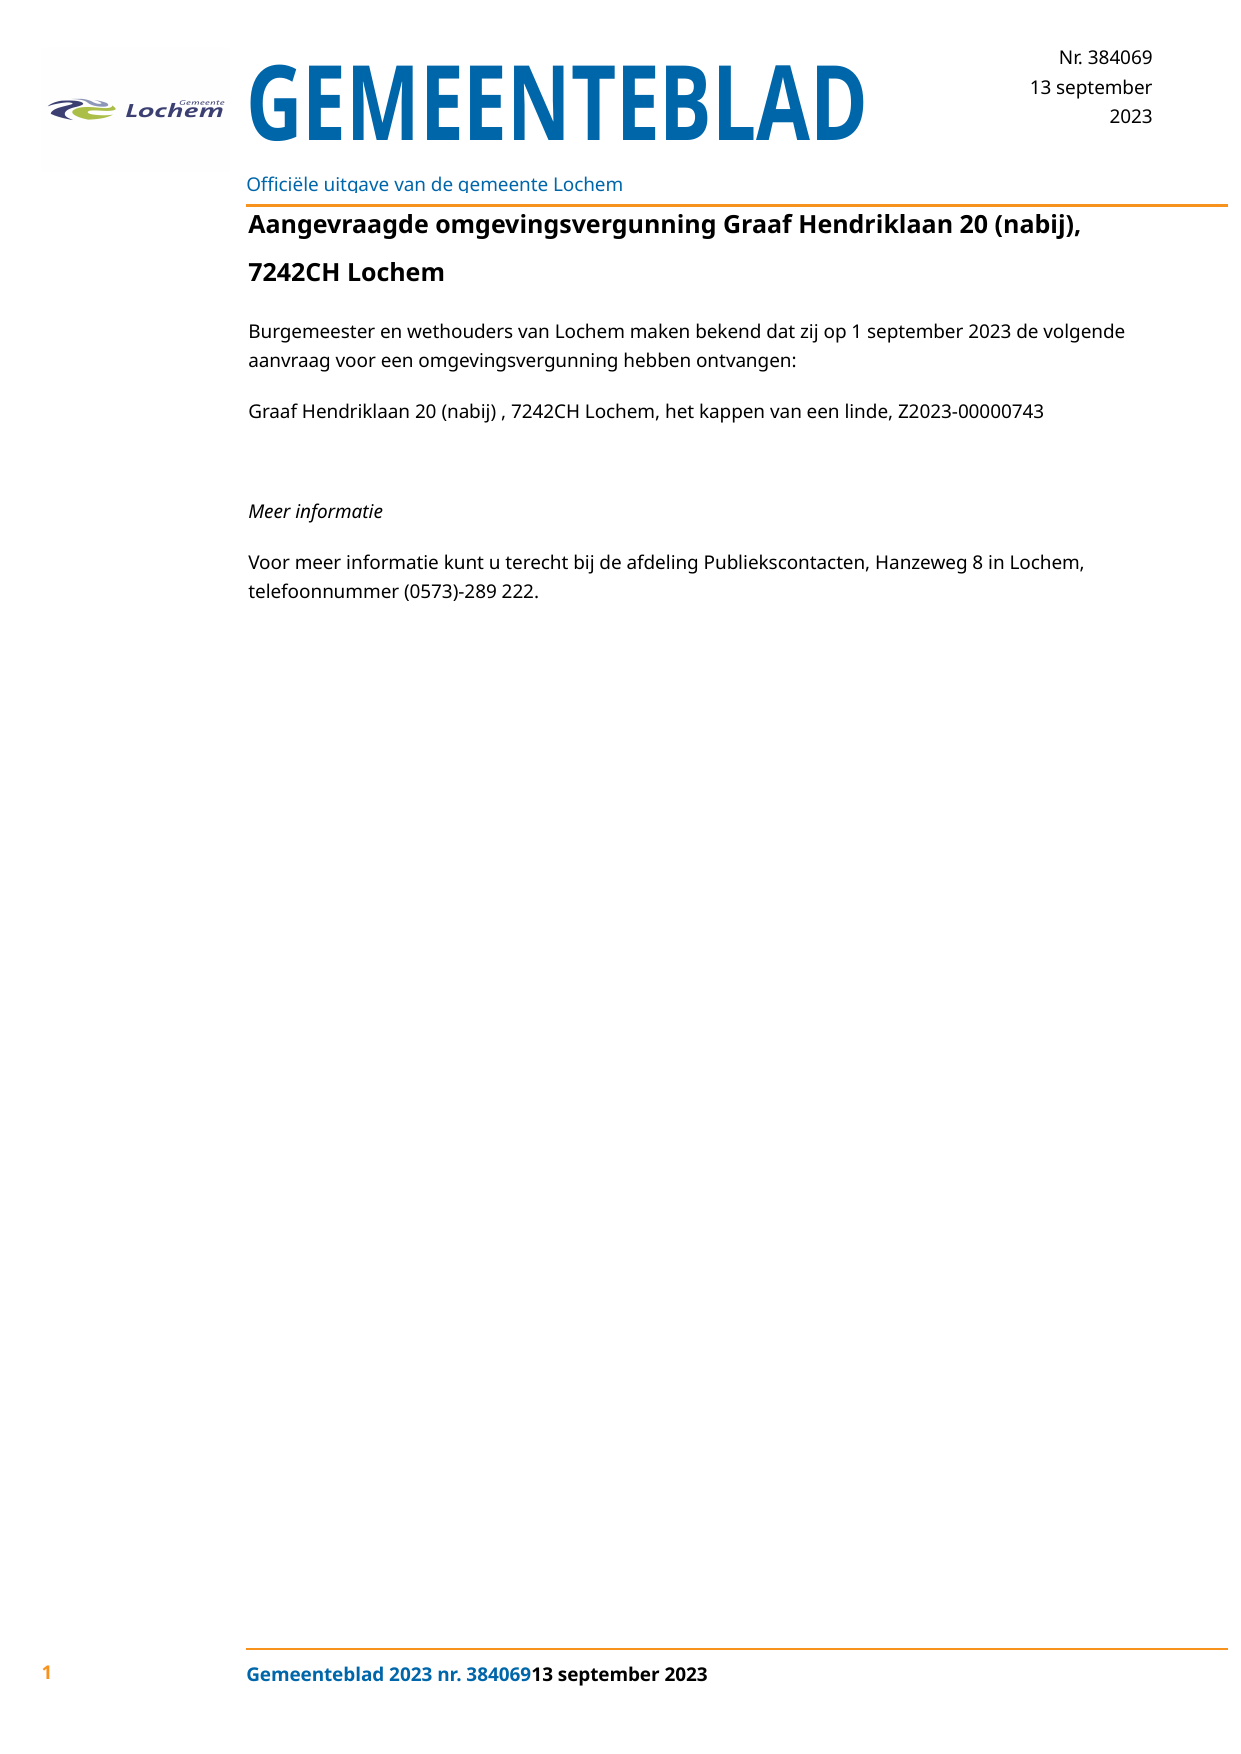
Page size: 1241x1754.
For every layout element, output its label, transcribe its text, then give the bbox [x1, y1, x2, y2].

text Burgemeester en wethouders van Lochem maken bekend dat zij op 1 september 2023 de volgende aanvraag voor een omgevingsvergunning hebben ontvangen: [248, 318, 1152, 373]
picture [41, 47, 231, 172]
text Aangevraagde omgevingsvergunning Graaf Hendriklaan 20 (nabij), 7242CH Lochem [248, 207, 1152, 288]
text Graaf Hendriklaan 20 (nabij) , 7242CH Lochem, het kappen van een linde, Z2023-00000743 [248, 398, 1152, 424]
text Meer informatie [248, 499, 1152, 524]
text Voor meer informatie kunt u terecht bij de afdeling Publiekscontacten, Hanzeweg 8 in Lochem, telefoonnummer (0573)-289 222. [248, 549, 1152, 604]
